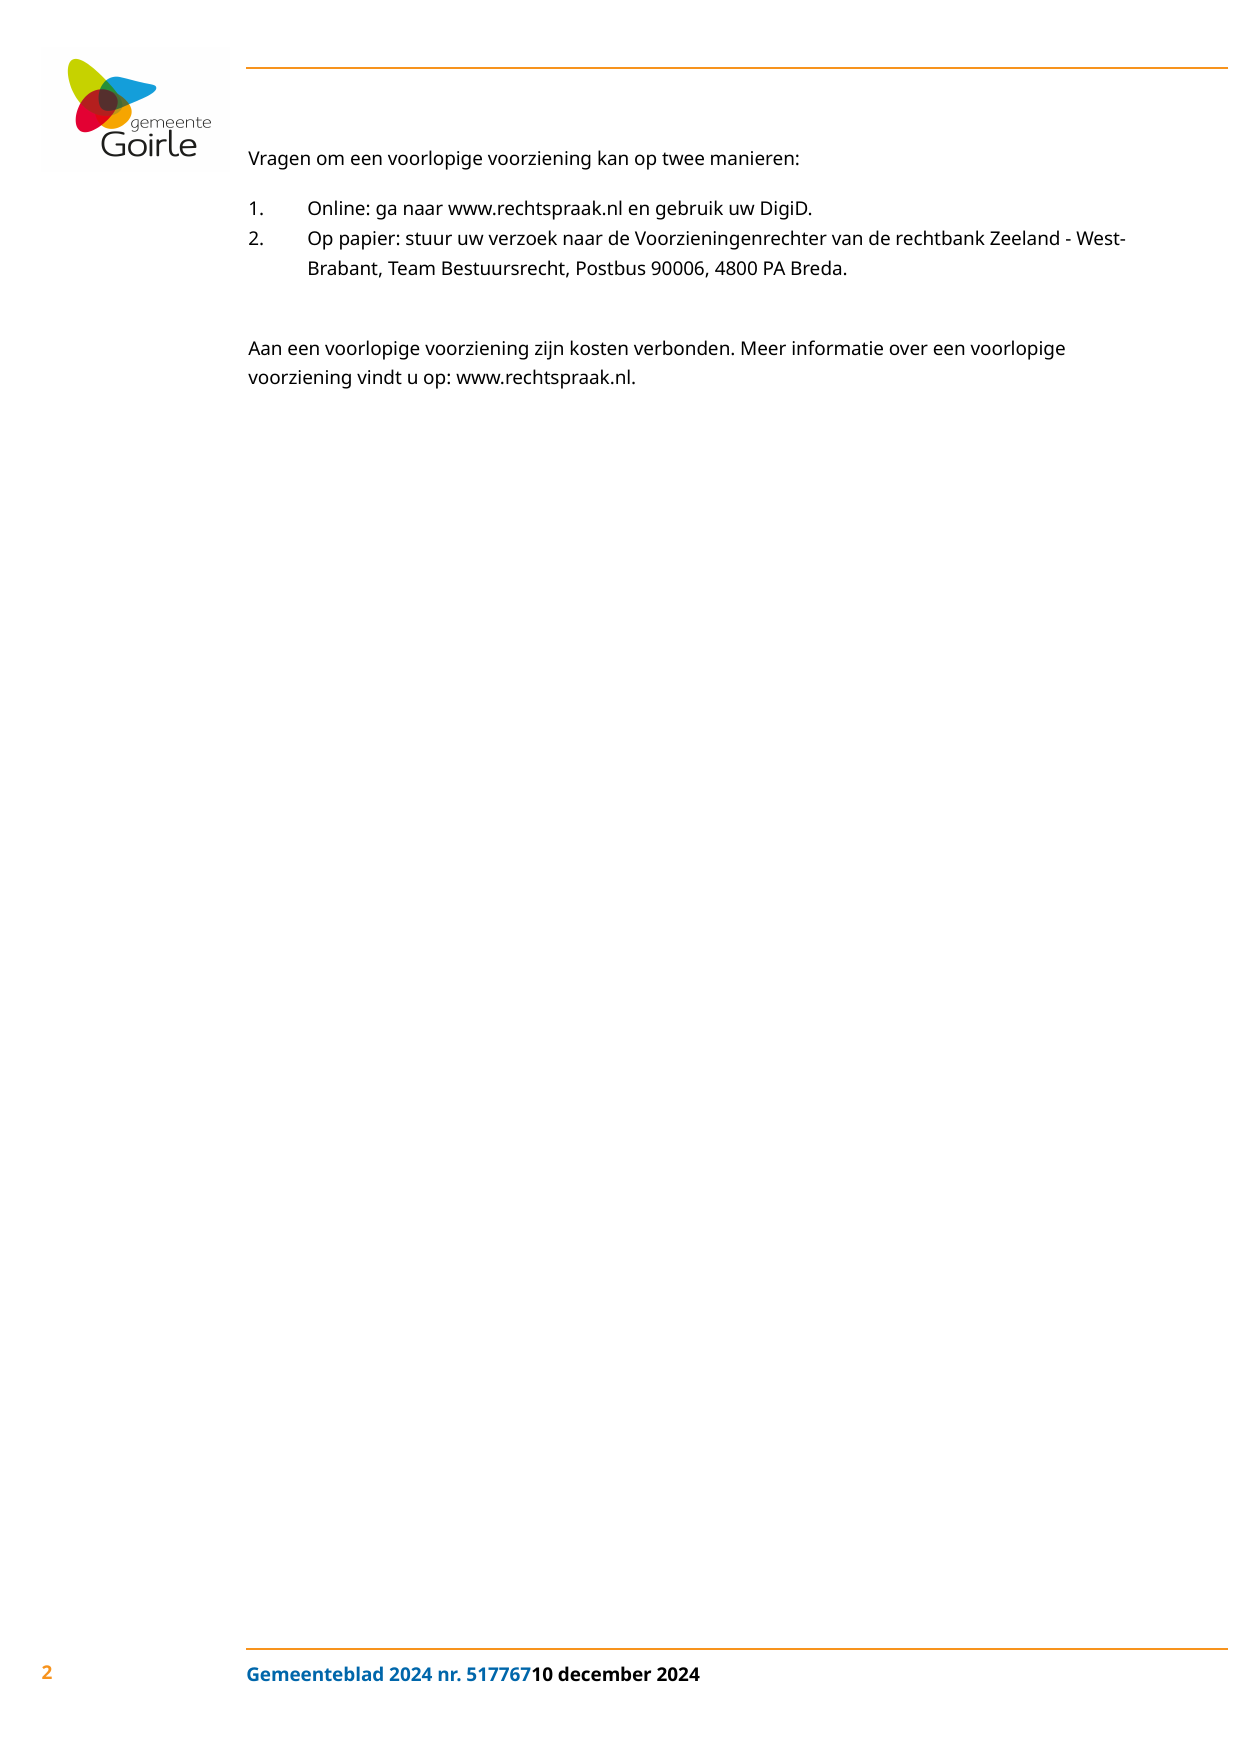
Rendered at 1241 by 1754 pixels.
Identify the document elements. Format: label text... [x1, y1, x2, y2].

text Aan een voorlopige voorziening zijn kosten verbonden. Meer informatie over een voorlopige voorziening vindt u op: www.rechtspraak.nl. [248, 335, 1152, 390]
text Vragen om een voorlopige voorziening kan op twee manieren: [248, 145, 1152, 171]
list Online: ga naar www.rechtspraak.nl en gebruik uw DigiD. [248, 196, 1152, 221]
picture [41, 47, 231, 172]
list Op papier: stuur uw verzoek naar de Voorzieningenrechter van de rechtbank Zeeland - West-Brabant, Team Bestuursrecht, Postbus 90006, 4800 PA Breda. [248, 225, 1152, 281]
